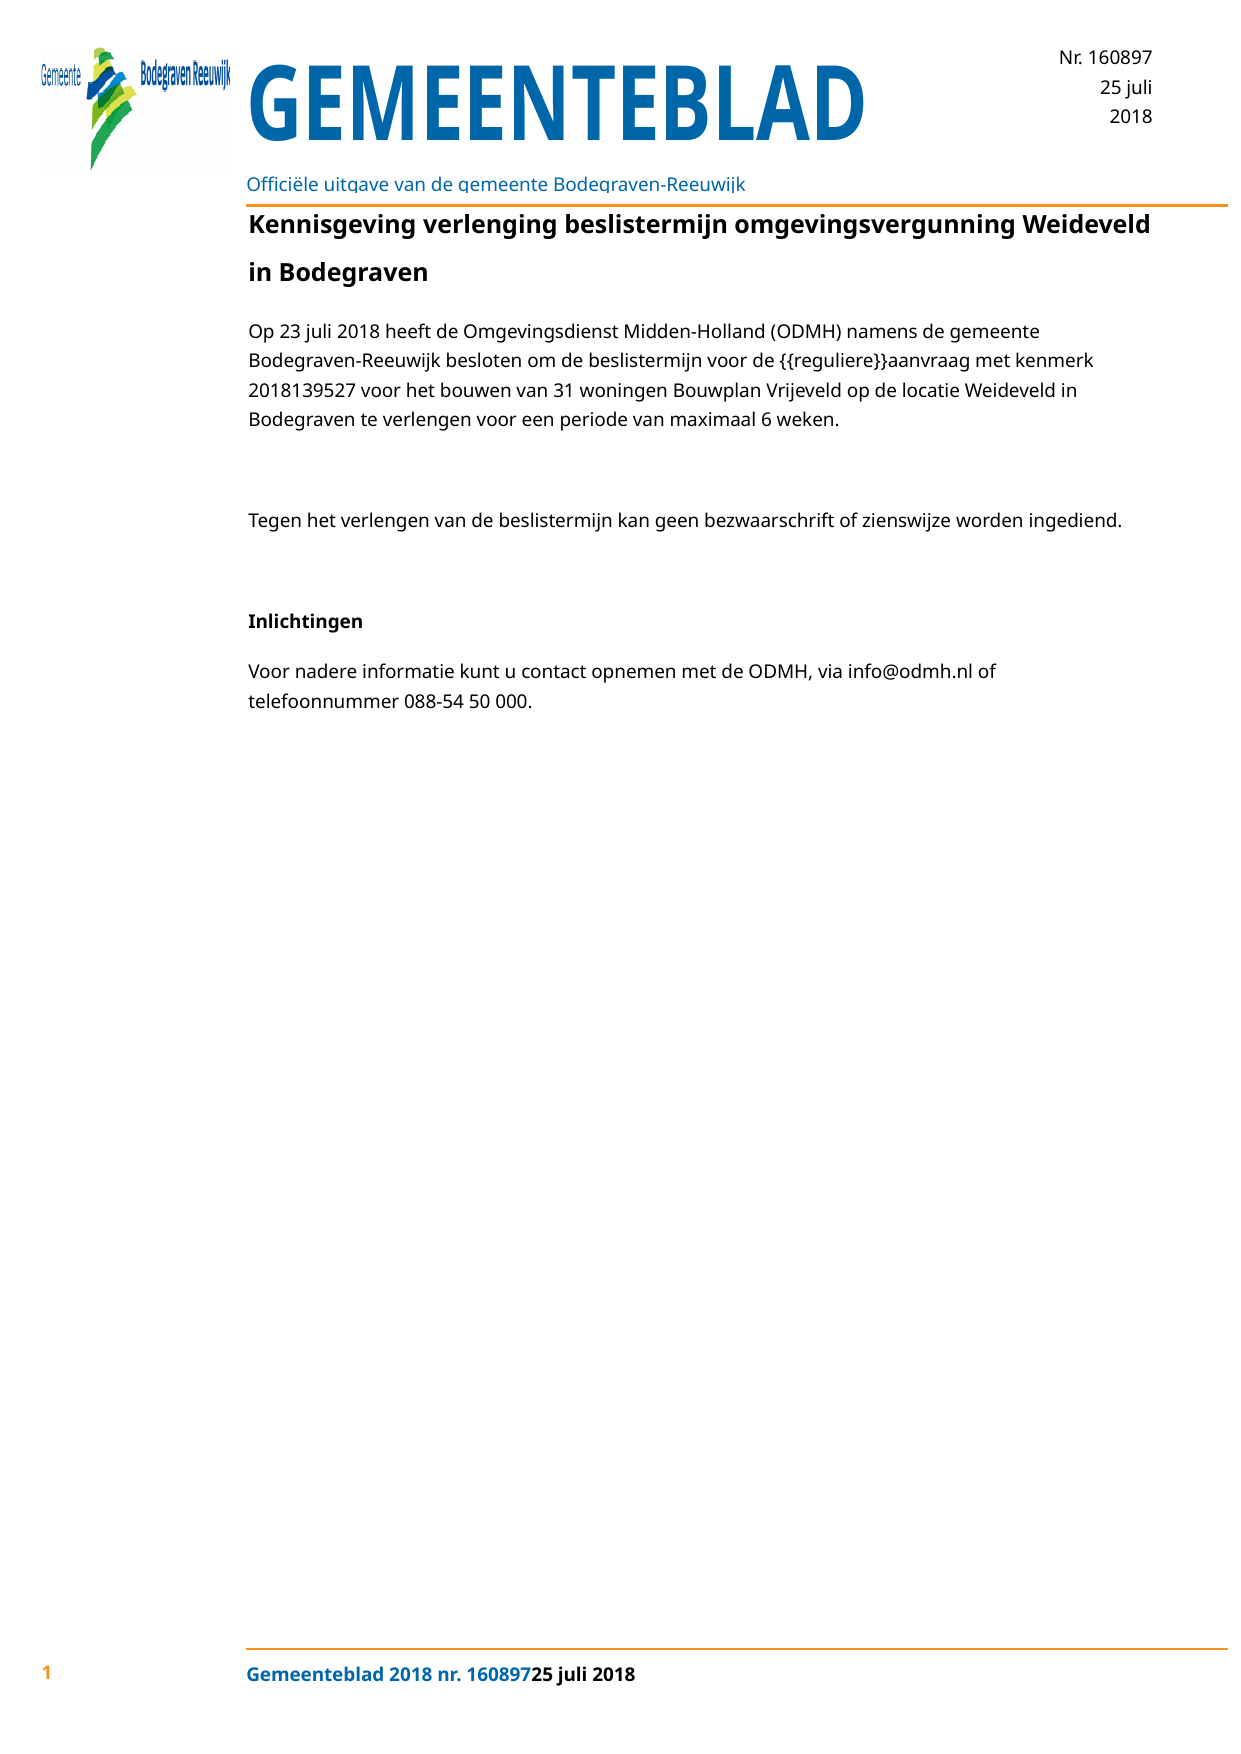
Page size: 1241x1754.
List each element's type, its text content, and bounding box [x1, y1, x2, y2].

text Tegen het verlengen van de beslistermijn kan geen bezwaarschrift of zienswijze worden ingediend. [248, 507, 1152, 533]
text Op 23 juli 2018 heeft de Omgevingsdienst Midden-Holland (ODMH) namens de gemeente Bodegraven-Reeuwijk besloten om de beslistermijn voor de {{reguliere}}aanvraag met kenmerk 2018139527 voor het bouwen van 31 woningen Bouwplan Vrijeveld op de locatie Weideveld in Bodegraven te verlengen voor een periode van maximaal 6 weken. [248, 318, 1152, 432]
text Kennisgeving verlenging beslistermijn omgevingsvergunning Weideveld in Bodegraven [248, 207, 1152, 288]
text Voor nadere informatie kunt u contact opnemen met de ODMH, via info@odmh.nl of telefoonnummer 088-54 50 000. [248, 659, 1152, 714]
picture [41, 47, 231, 172]
text Inlichtingen [248, 608, 1152, 634]
